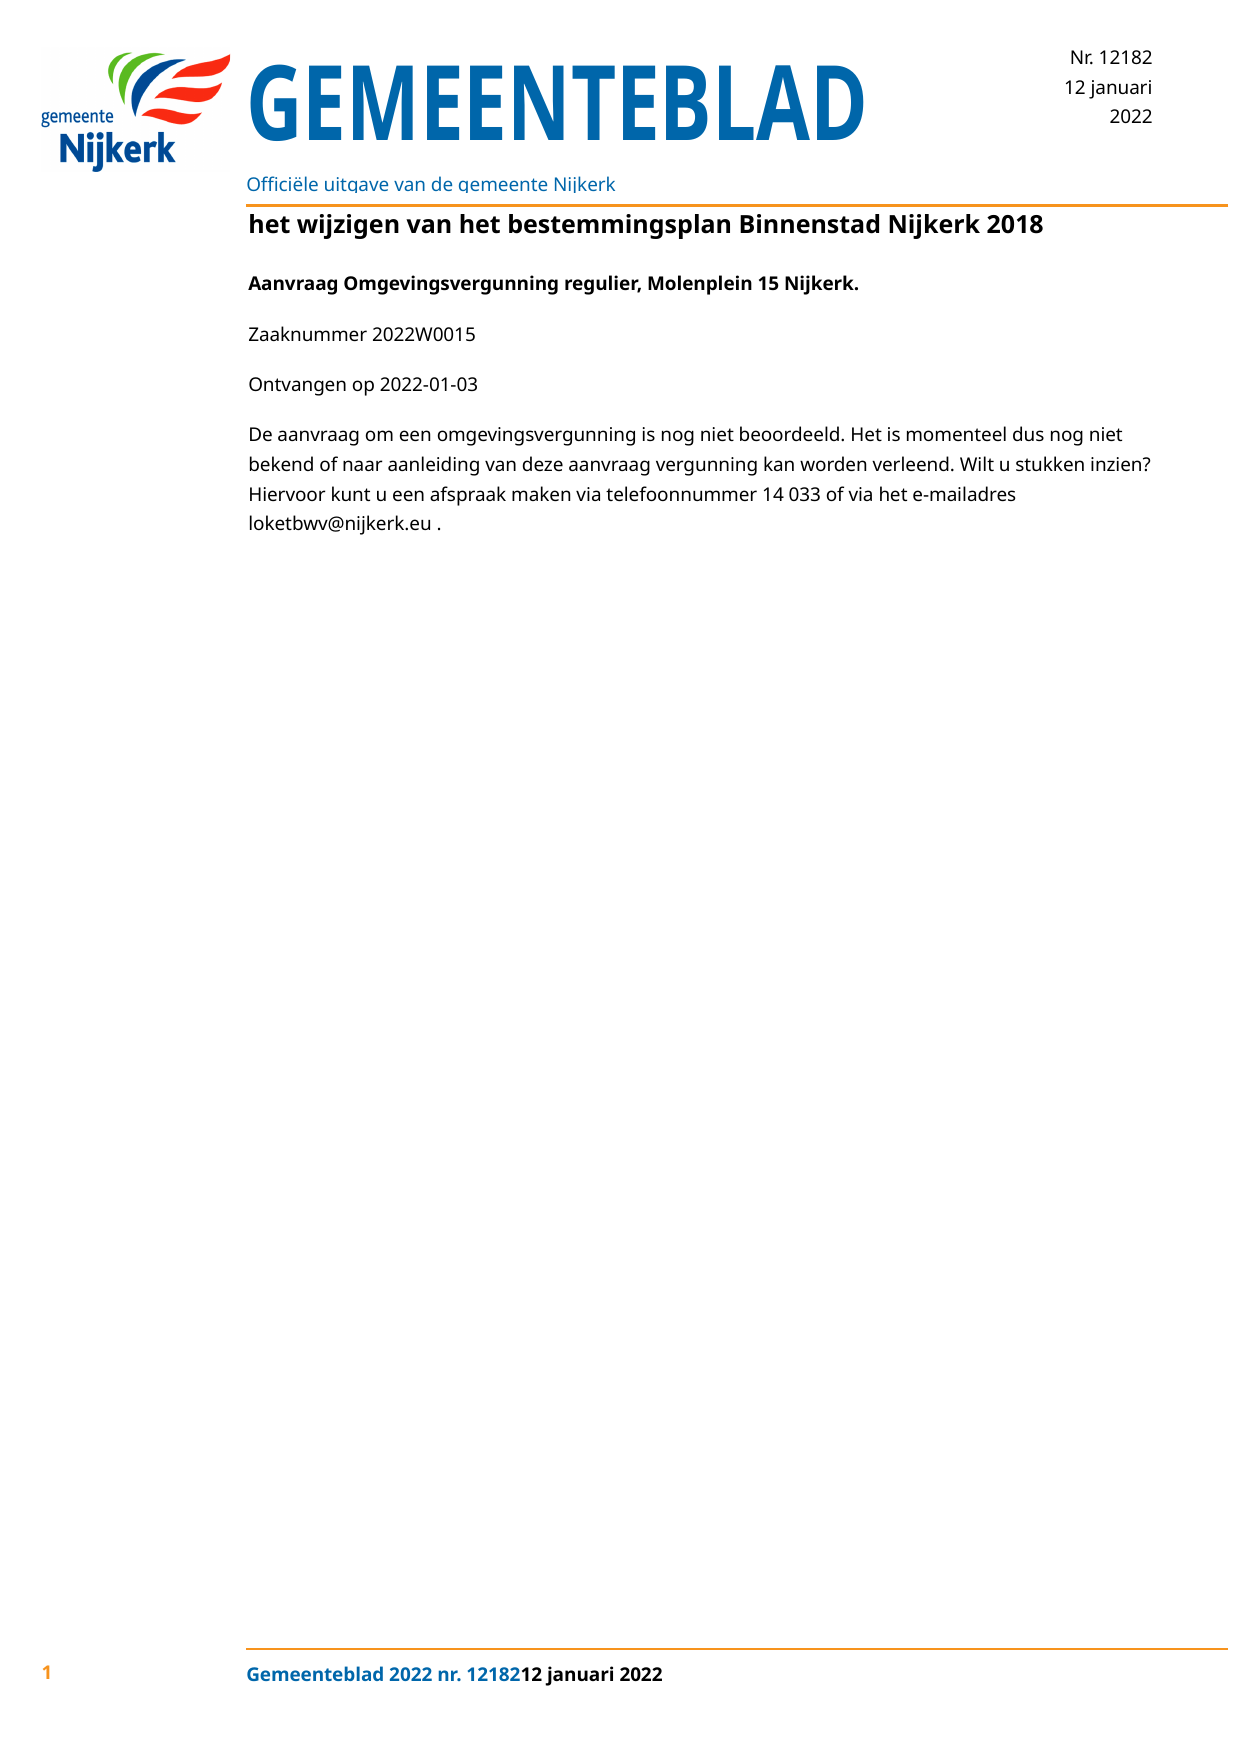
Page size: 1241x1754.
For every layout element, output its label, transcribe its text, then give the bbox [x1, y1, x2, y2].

text Zaaknummer 2022W0015 [248, 321, 1152, 346]
text Aanvraag Omgevingsvergunning regulier, Molenplein 15 Nijkerk. [248, 270, 1152, 296]
text De aanvraag om een omgevingsvergunning is nog niet beoordeeld. Het is momenteel dus nog niet bekend of naar aanleiding van deze aanvraag vergunning kan worden verleend. Wilt u stukken inzien? Hiervoor kunt u een afspraak maken via telefoonnummer 14 033 of via het e-mailadres loketbwv@nijkerk.eu . [248, 422, 1152, 536]
text het wijzigen van het bestemmingsplan Binnenstad Nijkerk 2018 [248, 207, 1152, 241]
text Ontvangen op 2022-01-03 [248, 371, 1152, 397]
picture [41, 47, 231, 172]
